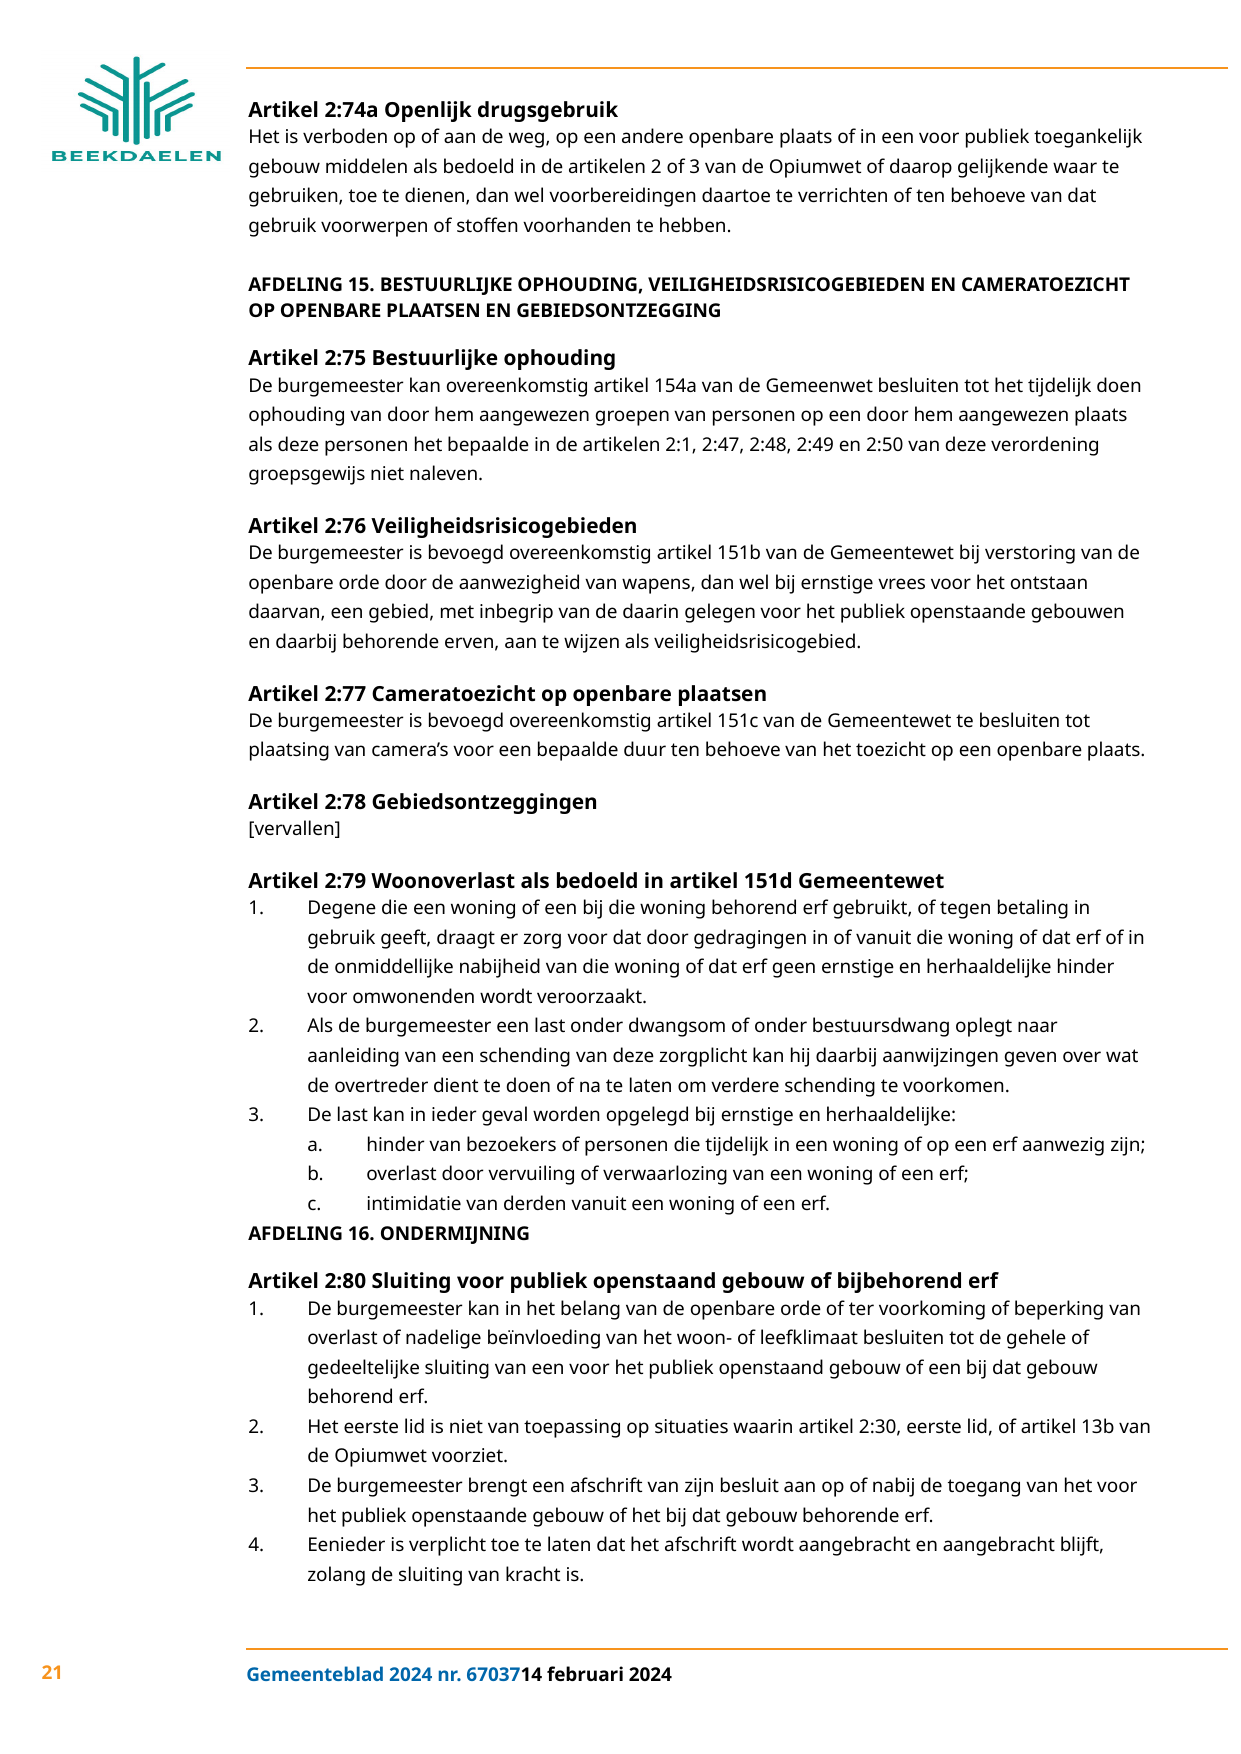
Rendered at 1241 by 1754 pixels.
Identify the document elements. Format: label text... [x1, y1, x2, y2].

list Als de burgemeester een last onder dwangsom of onder bestuursdwang oplegt naar aanleiding van een schending van deze zorgplicht kan hij daarbij aanwijzingen geven over wat de overtreder dient te doen of na te laten om verdere schending te voorkomen. [248, 1013, 1152, 1098]
text Artikel 2:74a Openlijk drugsgebruik [248, 95, 1152, 123]
list intimidatie van derden vanuit een woning of een erf. [307, 1190, 1152, 1216]
text Artikel 2:79 Woonoverlast als bedoeld in artikel 151d Gemeentewet [248, 866, 1152, 894]
text Artikel 2:80 Sluiting voor publiek openstaand gebouw of bijbehorend erf [248, 1266, 1152, 1295]
text Het is verboden op of aan de weg, op een andere openbare plaats of in een voor publiek toegankelijk gebouw middelen als bedoeld in de artikelen 2 of 3 van de Opiumwet of daarop gelijkende waar te gebruiken, toe te dienen, dan wel voorbereidingen daartoe te verrichten of ten behoeve van dat gebruik voorwerpen of stoffen voorhanden te hebben. [248, 123, 1152, 238]
text Artikel 2:76 Veiligheidsrisicogebieden [248, 511, 1152, 539]
text AFDELING 16. ONDERMIJNING [248, 1220, 1152, 1246]
list Eenieder is verplicht toe te laten dat het afschrift wordt aangebracht en aangebracht blijft, zolang de sluiting van kracht is. [248, 1531, 1152, 1587]
list Het eerste lid is niet van toepassing op situaties waarin artikel 2:30, eerste lid, of artikel 13b van de Opiumwet voorziet. [248, 1413, 1152, 1468]
picture [41, 47, 231, 172]
text Artikel 2:75 Bestuurlijke ophouding [248, 343, 1152, 372]
text De burgemeester kan overeenkomstig artikel 154a van de Gemeenwet besluiten tot het tijdelijk doen ophouding van door hem aangewezen groepen van personen op een door hem aangewezen plaats als deze personen het bepaalde in de artikelen 2:1, 2:47, 2:48, 2:49 en 2:50 van deze verordening groepsgewijs niet naleven. [248, 372, 1152, 486]
text AFDELING 15. BESTUURLIJKE OPHOUDING, VEILIGHEIDSRISICOGEBIEDEN EN CAMERATOEZICHT OP OPENBARE PLAATSEN EN GEBIEDSONTZEGGING [248, 271, 1152, 323]
text [vervallen] [248, 816, 1152, 841]
list De burgemeester brengt een afschrift van zijn besluit aan op of nabij de toegang van het voor het publiek openstaande gebouw of het bij dat gebouw behorende erf. [248, 1472, 1152, 1528]
text Artikel 2:77 Cameratoezicht op openbare plaatsen [248, 679, 1152, 707]
list overlast door vervuiling of verwaarlozing van een woning of een erf; [307, 1161, 1152, 1186]
text De burgemeester is bevoegd overeenkomstig artikel 151c van de Gemeentewet te besluiten tot plaatsing van camera’s voor een bepaalde duur ten behoeve van het toezicht op een openbare plaats. [248, 707, 1152, 762]
text De burgemeester is bevoegd overeenkomstig artikel 151b van de Gemeentewet bij verstoring van de openbare orde door de aanwezigheid van wapens, dan wel bij ernstige vrees voor het ontstaan daarvan, een gebied, met inbegrip van de daarin gelegen voor het publiek openstaande gebouwen en daarbij behorende erven, aan te wijzen als veiligheidsrisicogebied. [248, 539, 1152, 654]
list De last kan in ieder geval worden opgelegd bij ernstige en herhaaldelijke: [248, 1101, 1152, 1127]
list De burgemeester kan in het belang van de openbare orde of ter voorkoming of beperking van overlast of nadelige beïnvloeding van het woon- of leefklimaat besluiten tot de gehele of gedeeltelijke sluiting van een voor het publiek openstaand gebouw of een bij dat gebouw behorend erf. [248, 1295, 1152, 1409]
list hinder van bezoekers of personen die tijdelijk in een woning of op een erf aanwezig zijn; [307, 1131, 1152, 1157]
list Degene die een woning of een bij die woning behorend erf gebruikt, of tegen betaling in gebruik geeft, draagt er zorg voor dat door gedragingen in of vanuit die woning of dat erf of in de onmiddellijke nabijheid van die woning of dat erf geen ernstige en herhaaldelijke hinder voor omwonenden wordt veroorzaakt. [248, 894, 1152, 1009]
text Artikel 2:78 Gebiedsontzeggingen [248, 787, 1152, 816]
